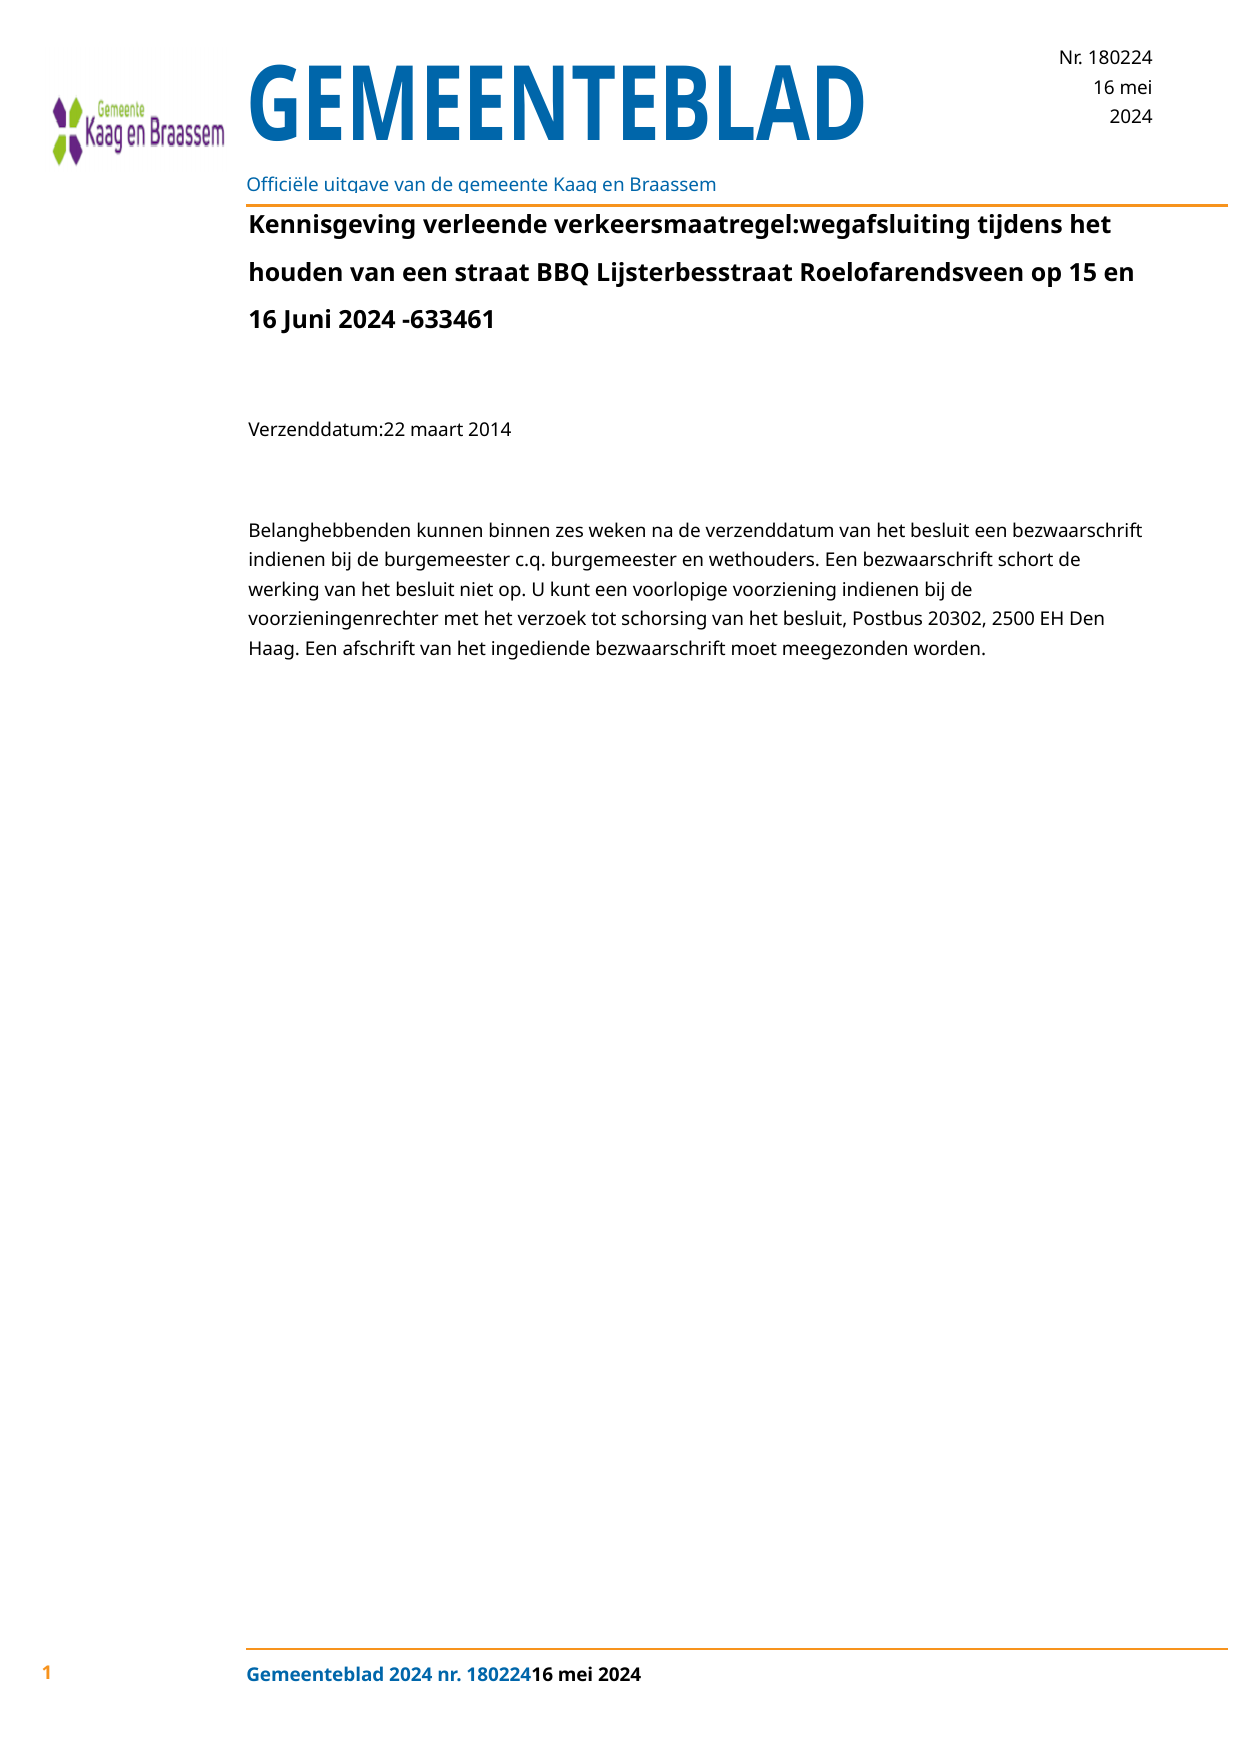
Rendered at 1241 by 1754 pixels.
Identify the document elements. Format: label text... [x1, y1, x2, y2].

text Kennisgeving verleende verkeersmaatregel:wegafsluiting tijdens het houden van een straat BBQ Lijsterbesstraat Roelofarendsveen op 15 en 16 Juni 2024 -633461 [248, 207, 1152, 336]
text Verzenddatum:22 maart 2014 [248, 416, 1152, 442]
text Belanghebbenden kunnen binnen zes weken na de verzenddatum van het besluit een bezwaarschrift indienen bij de burgemeester c.q. burgemeester en wethouders. Een bezwaarschrift schort de werking van het besluit niet op. U kunt een voorlopige voorziening indienen bij de voorzieningenrechter met het verzoek tot schorsing van het besluit, Postbus 20302, 2500 EH Den Haag. Een afschrift van het ingediende bezwaarschrift moet meegezonden worden. [248, 517, 1152, 661]
picture [41, 47, 231, 172]
